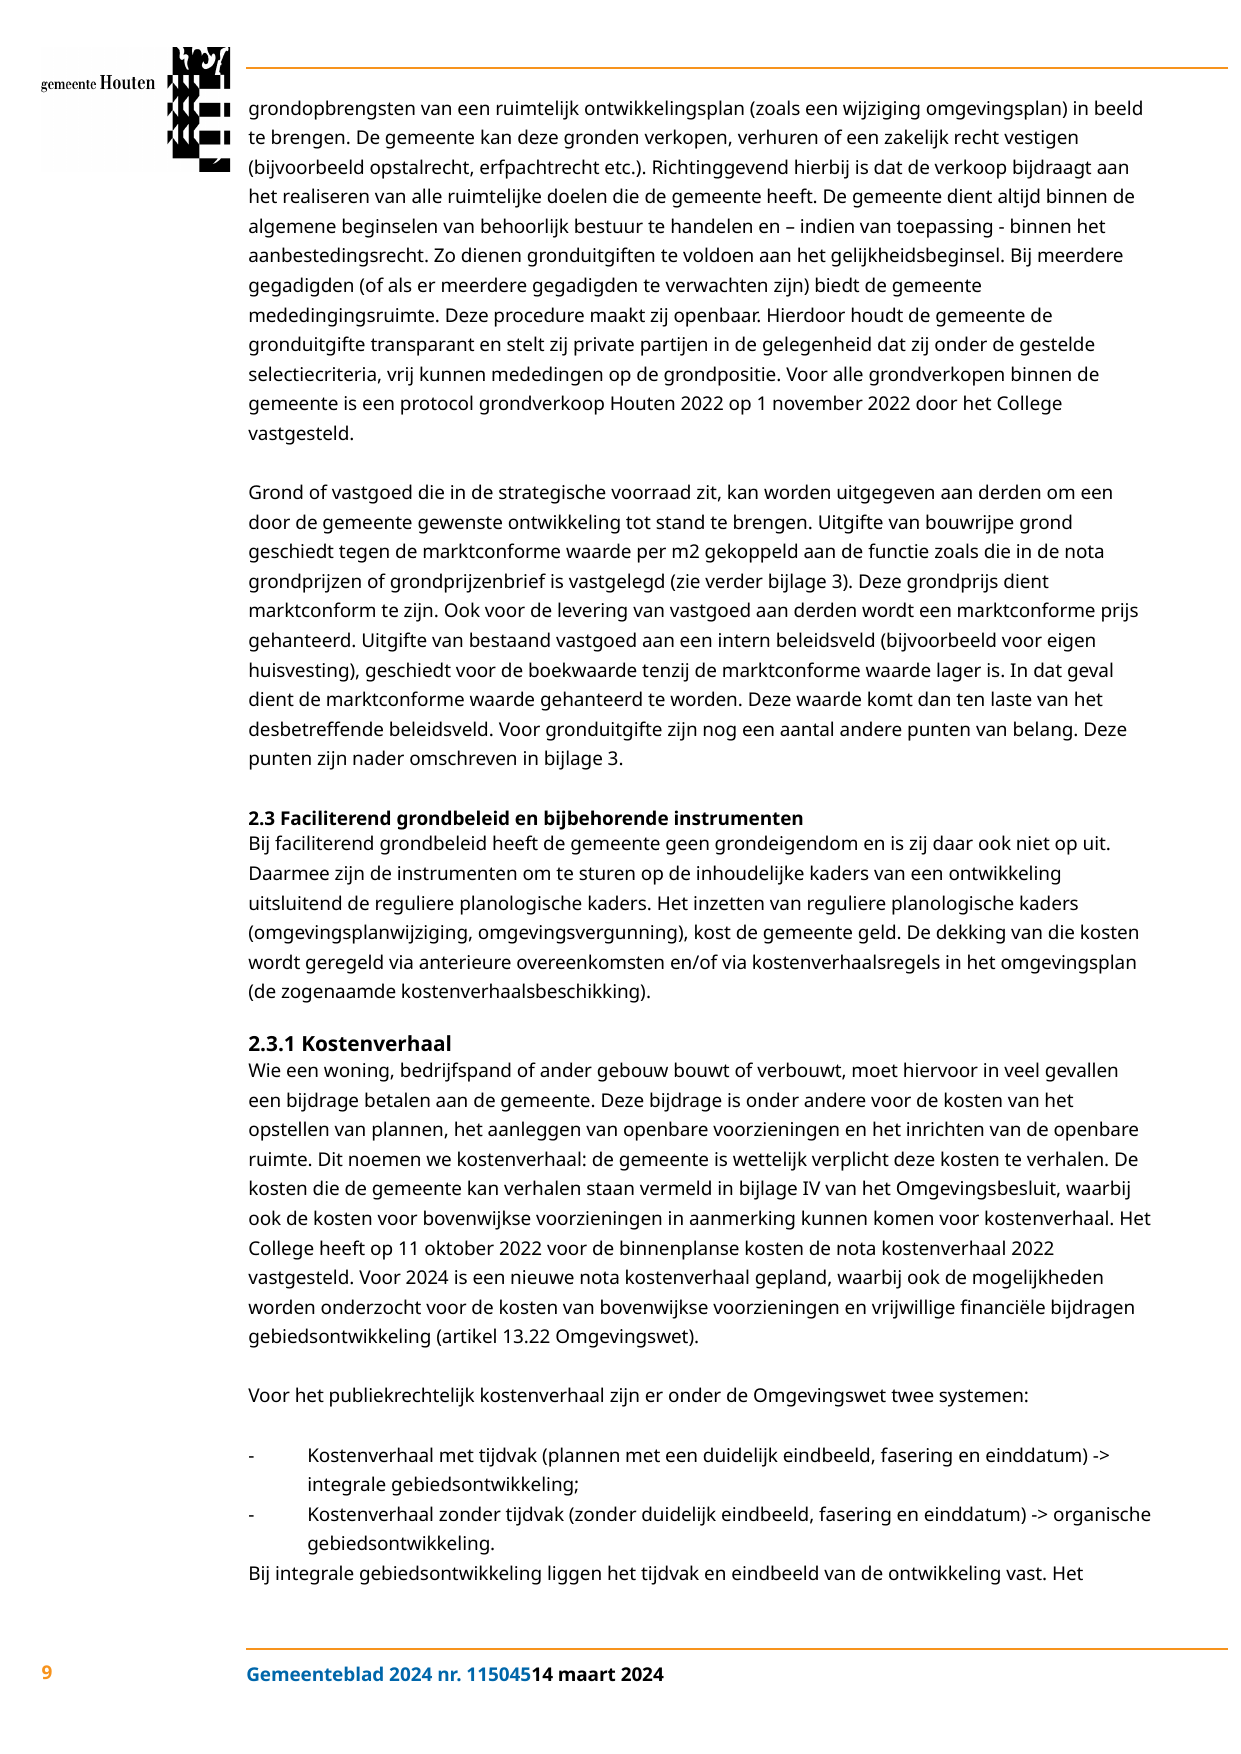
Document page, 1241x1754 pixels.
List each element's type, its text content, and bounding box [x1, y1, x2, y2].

text Bij integrale gebiedsontwikkeling liggen het tijdvak en eindbeeld van de ontwikkeling vast. Het [248, 1560, 1152, 1586]
text Wie een woning, bedrijfspand of ander gebouw bouwt of verbouwt, moet hiervoor in veel gevallen een bijdrage betalen aan de gemeente. Deze bijdrage is onder andere voor de kosten van het opstellen van plannen, het aanleggen van openbare voorzieningen en het inrichten van de openbare ruimte. Dit noemen we kostenverhaal: de gemeente is wettelijk verplicht deze kosten te verhalen. De kosten die de gemeente kan verhalen staan vermeld in bijlage IV van het Omgevingsbesluit, waarbij ook de kosten voor bovenwijkse voorzieningen in aanmerking kunnen komen voor kostenverhaal. Het College heeft op 11 oktober 2022 voor de binnenplanse kosten de nota kostenverhaal 2022 vastgesteld. Voor 2024 is een nieuwe nota kostenverhaal gepland, waarbij ook de mogelijkheden worden onderzocht voor de kosten van bovenwijkse voorzieningen en vrijwillige financiële bijdragen gebiedsontwikkeling (artikel 13.22 Omgevingswet). [248, 1057, 1152, 1349]
picture [41, 47, 231, 172]
list Kostenverhaal zonder tijdvak (zonder duidelijk eindbeeld, fasering en einddatum) -> organische gebiedsontwikkeling. [248, 1501, 1152, 1556]
text 2.3.1 Kostenverhaal [248, 1029, 1152, 1057]
text Grond of vastgoed die in de strategische voorraad zit, kan worden uitgegeven aan derden om een door de gemeente gewenste ontwikkeling tot stand te brengen. Uitgifte van bouwrijpe grond geschiedt tegen de marktconforme waarde per m2 gekoppeld aan de functie zoals die in de nota grondprijzen of grondprijzenbrief is vastgelegd (zie verder bijlage 3). Deze grondprijs dient marktconform te zijn. Ook voor de levering van vastgoed aan derden wordt een marktconforme prijs gehanteerd. Uitgifte van bestaand vastgoed aan een intern beleidsveld (bijvoorbeeld voor eigen huisvesting), geschiedt voor de boekwaarde tenzij de marktconforme waarde lager is. In dat geval dient de marktconforme waarde gehanteerd te worden. Deze waarde komt dan ten laste van het desbetreffende beleidsveld. Voor gronduitgifte zijn nog een aantal andere punten van belang. Deze punten zijn nader omschreven in bijlage 3. [248, 479, 1152, 771]
text 2.3 Faciliterend grondbeleid en bijbehorende instrumenten [248, 805, 1152, 831]
list Kostenverhaal met tijdvak (plannen met een duidelijk eindbeeld, fasering en einddatum) -> integrale gebiedsontwikkeling; [248, 1442, 1152, 1497]
text Bij faciliterend grondbeleid heeft de gemeente geen grondeigendom en is zij daar ook niet op uit. Daarmee zijn de instrumenten om te sturen op de inhoudelijke kaders van een ontwikkeling uitsluitend de reguliere planologische kaders. Het inzetten van reguliere planologische kaders (omgevingsplanwijziging, omgevingsvergunning), kost de gemeente geld. De dekking van die kosten wordt geregeld via anterieure overeenkomsten en/of via kostenverhaalsregels in het omgevingsplan (de zogenaamde kostenverhaalsbeschikking). [248, 831, 1152, 1004]
text Voor het publiekrechtelijk kostenverhaal zijn er onder de Omgevingswet twee systemen: [248, 1383, 1152, 1408]
text grondopbrengsten van een ruimtelijk ontwikkelingsplan (zoals een wijziging omgevingsplan) in beeld te brengen. De gemeente kan deze gronden verkopen, verhuren of een zakelijk recht vestigen (bijvoorbeeld opstalrecht, erfpachtrecht etc.). Richtinggevend hierbij is dat de verkoop bijdraagt aan het realiseren van alle ruimtelijke doelen die de gemeente heeft. De gemeente dient altijd binnen de algemene beginselen van behoorlijk bestuur te handelen en – indien van toepassing - binnen het aanbestedingsrecht. Zo dienen gronduitgiften te voldoen aan het gelijkheidsbeginsel. Bij meerdere gegadigden (of als er meerdere gegadigden te verwachten zijn) biedt de gemeente mededingingsruimte. Deze procedure maakt zij openbaar. Hierdoor houdt de gemeente de gronduitgifte transparant en stelt zij private partijen in de gelegenheid dat zij onder de gestelde selectiecriteria, vrij kunnen mededingen op de grondpositie. Voor alle grondverkopen binnen de gemeente is een protocol grondverkoop Houten 2022 op 1 november 2022 door het College vastgesteld. [248, 95, 1152, 446]
